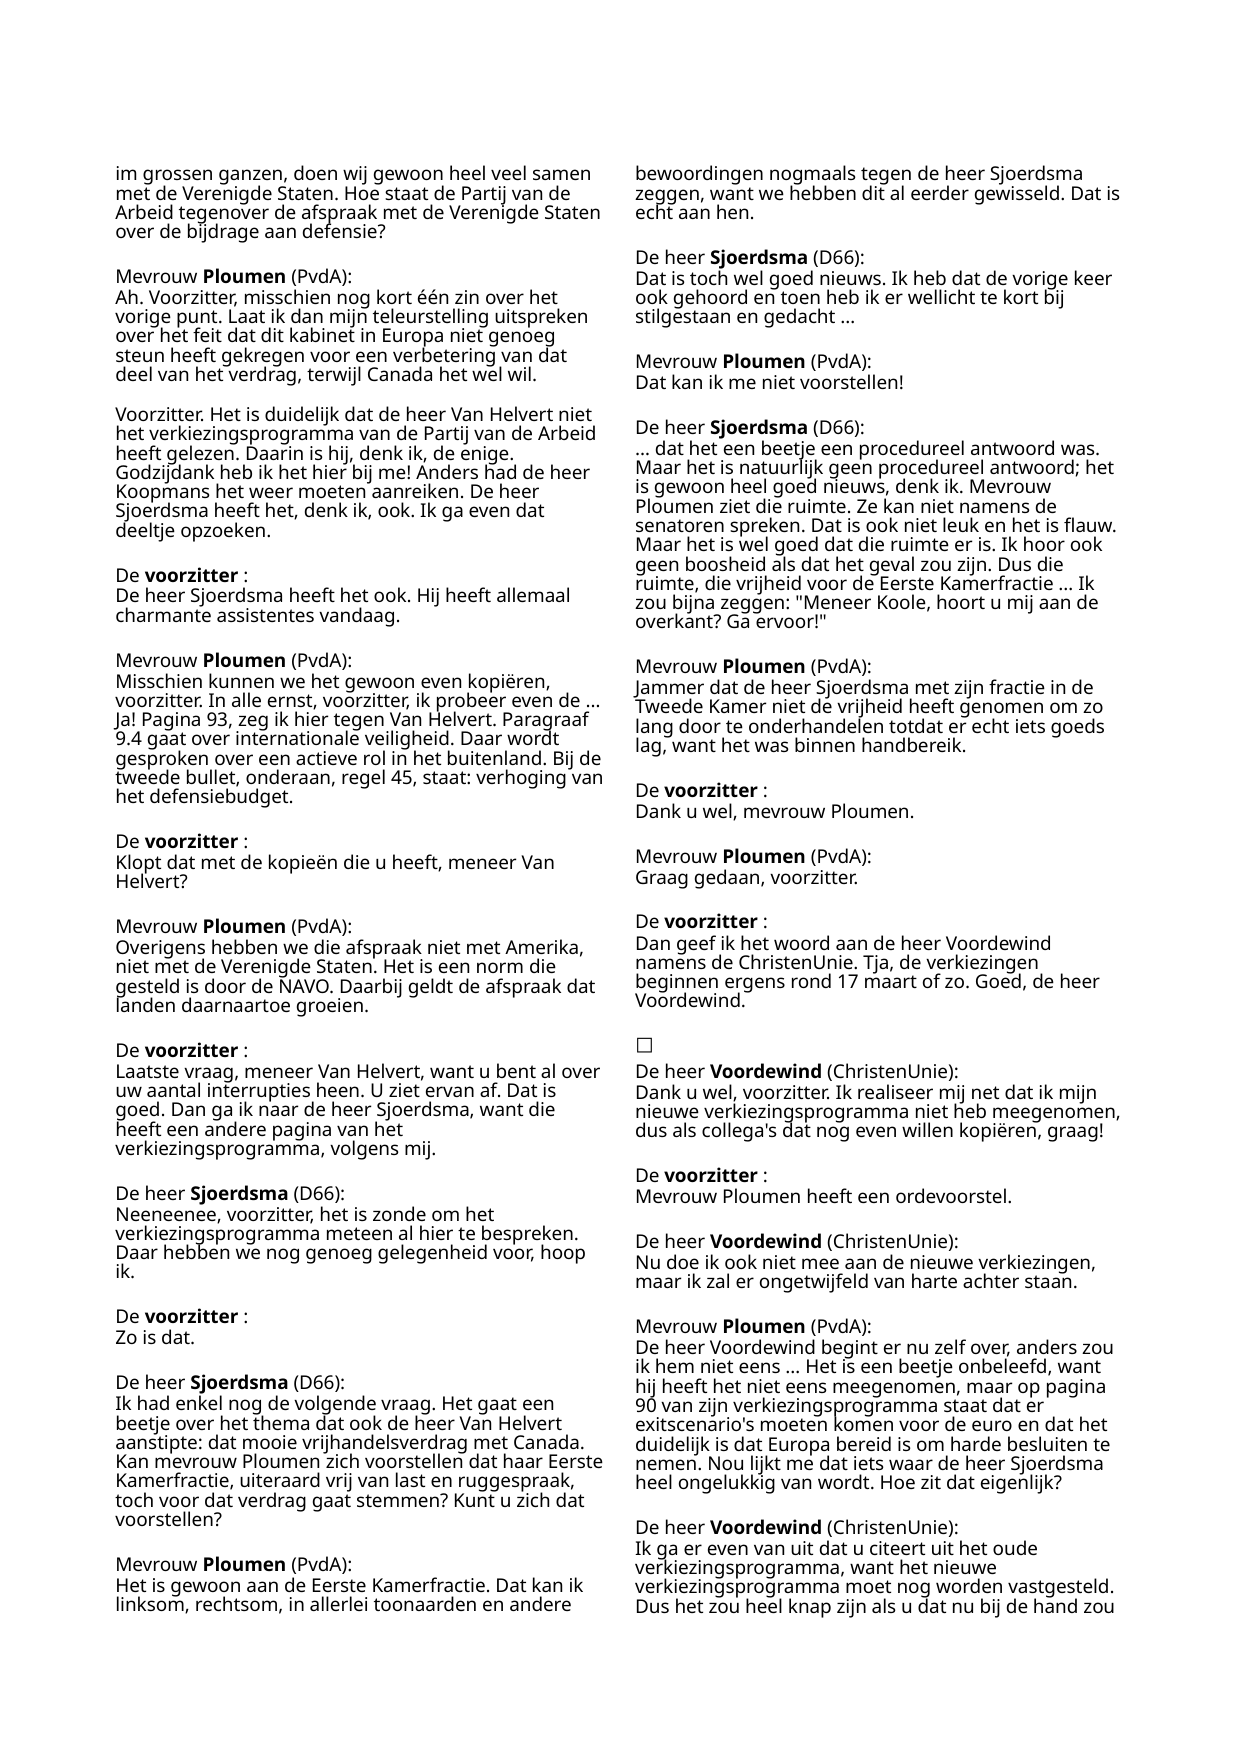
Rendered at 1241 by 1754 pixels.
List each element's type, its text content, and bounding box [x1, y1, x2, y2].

text Dat is toch wel goed nieuws. Ik heb dat de vorige keer ook gehoord en toen heb ik er wellicht te kort bij stilgestaan en gedacht … [635, 270, 1125, 327]
text Klopt dat met de kopieën die u heeft, meneer Van Helvert? [115, 854, 605, 893]
text Zo is dat. [115, 1329, 605, 1349]
text Dank u wel, mevrouw Ploumen. [635, 803, 1125, 822]
text Ik ga er even van uit dat u citeert uit het oude verkiezingsprogramma, want het nieuwe verkiezingsprogramma moet nog worden vastgesteld. Dus het zou heel knap zijn als u dat nu bij de hand zou [635, 1540, 1125, 1617]
text De heer Sjoerdsma heeft het ook. Hij heeft allemaal charmante assistentes vandaag. [115, 587, 605, 626]
text Dank u wel, voorzitter. Ik realiseer mij net dat ik mijn nieuwe verkiezingsprogramma niet heb meegenomen, dus als collega's dat nog even willen kopiëren, graag! [635, 1084, 1125, 1142]
text Mevrouw Ploumen (PvdA): [115, 913, 605, 939]
text Neeneenee, voorzitter, het is zonde om het verkiezingsprogramma meteen al hier te bespreken. Daar hebben we nog genoeg gelegenheid voor, hoop ik. [115, 1206, 605, 1283]
text De voorzitter : [115, 562, 605, 587]
text Mevrouw Ploumen (PvdA): [115, 647, 605, 673]
text Overigens hebben we die afspraak niet met Amerika, niet met de Verenigde Staten. Het is een norm die gesteld is door de NAVO. Daarbij geldt de afspraak dat landen daarnaartoe groeien. [115, 939, 605, 1016]
text De heer Voordewind (ChristenUnie): [635, 1058, 1125, 1084]
text Jammer dat de heer Sjoerdsma met zijn fractie in de Tweede Kamer niet de vrijheid heeft genomen om zo lang door te onderhandelen totdat er echt iets goeds lag, want het was binnen handbereik. [635, 679, 1125, 756]
text Graag gedaan, voorzitter. [635, 869, 1125, 888]
text Nu doe ik ook niet mee aan de nieuwe verkiezingen, maar ik zal er ongetwijfeld van harte achter staan. [635, 1254, 1125, 1293]
text De heer Voordewind begint er nu zelf over, anders zou ik hem niet eens … Het is een beetje onbeleefd, want hij heeft het niet eens meegenomen, maar op pagina 90 van zijn verkiezingsprogramma staat dat er exitscenario's moeten komen voor de euro en dat het duidelijk is dat Europa bereid is om harde besluiten te nemen. Nou lijkt me dat iets waar de heer Sjoerdsma heel ongelukkig van wordt. Hoe zit dat eigenlijk? [635, 1339, 1125, 1493]
text De heer Sjoerdsma (D66): [635, 244, 1125, 270]
text De voorzitter : [635, 909, 1125, 934]
text De voorzitter : [115, 1037, 605, 1063]
text ⬜ [635, 1032, 1125, 1058]
text De voorzitter : [115, 828, 605, 854]
text Mevrouw Ploumen heeft een ordevoorstel. [635, 1188, 1125, 1207]
text De heer Sjoerdsma (D66): [115, 1369, 605, 1395]
text Mevrouw Ploumen (PvdA): [635, 348, 1125, 374]
text im grossen ganzen, doen wij gewoon heel veel samen met de Verenigde Staten. Hoe staat de Partij van de Arbeid tegenover de afspraak met de Verenigde Staten over de bijdrage aan defensie? [115, 165, 605, 242]
text De heer Sjoerdsma (D66): [635, 414, 1125, 440]
text Mevrouw Ploumen (PvdA): [635, 1313, 1125, 1339]
text Mevrouw Ploumen (PvdA): [635, 653, 1125, 679]
text De heer Voordewind (ChristenUnie): [635, 1228, 1125, 1254]
text De heer Voordewind (ChristenUnie): [635, 1514, 1125, 1540]
text … dat het een beetje een procedureel antwoord was. Maar het is natuurlijk geen procedureel antwoord; het is gewoon heel goed nieuws, denk ik. Mevrouw Ploumen ziet die ruimte. Ze kan niet namens de senatoren spreken. Dat is ook niet leuk en het is flauw. Maar het is wel goed dat die ruimte er is. Ik hoor ook geen boosheid als dat het geval zou zijn. Dus die ruimte, die vrijheid voor de Eerste Kamerfractie … Ik zou bijna zeggen: "Meneer Koole, hoort u mij aan de overkant? Ga ervoor!" [635, 440, 1125, 633]
text bewoordingen nogmaals tegen de heer Sjoerdsma zeggen, want we hebben dit al eerder gewisseld. Dat is echt aan hen. [635, 165, 1125, 223]
text De heer Sjoerdsma (D66): [115, 1180, 605, 1206]
text Mevrouw Ploumen (PvdA): [115, 1551, 605, 1577]
text Mevrouw Ploumen (PvdA): [115, 263, 605, 289]
text Dat kan ik me niet voorstellen! [635, 374, 1125, 393]
text Voorzitter. Het is duidelijk dat de heer Van Helvert niet het verkiezingsprogramma van de Partij van de Arbeid heeft gelezen. Daarin is hij, denk ik, de enige. Godzijdank heb ik het hier bij me! Anders had de heer Koopmans het weer moeten aanreiken. De heer Sjoerdsma heeft het, denk ik, ook. Ik ga even dat deeltje opzoeken. [115, 406, 605, 541]
text De voorzitter : [115, 1304, 605, 1329]
text De voorzitter : [635, 1162, 1125, 1188]
text Mevrouw Ploumen (PvdA): [635, 843, 1125, 869]
text De voorzitter : [635, 777, 1125, 803]
text Ah. Voorzitter, misschien nog kort één zin over het vorige punt. Laat ik dan mijn teleurstelling uitspreken over het feit dat dit kabinet in Europa niet genoeg steun heeft gekregen voor een verbetering van dat deel van het verdrag, terwijl Canada het wel wil. [115, 289, 605, 385]
text Dan geef ik het woord aan de heer Voordewind namens de ChristenUnie. Tja, de verkiezingen beginnen ergens rond 17 maart of zo. Goed, de heer Voordewind. [635, 934, 1125, 1012]
text Ik had enkel nog de volgende vraag. Het gaat een beetje over het thema dat ook de heer Van Helvert aanstipte: dat mooie vrijhandelsverdrag met Canada. Kan mevrouw Ploumen zich voorstellen dat haar Eerste Kamerfractie, uiteraard vrij van last en ruggespraak, toch voor dat verdrag gaat stemmen? Kunt u zich dat voorstellen? [115, 1395, 605, 1530]
text Misschien kunnen we het gewoon even kopiëren, voorzitter. In alle ernst, voorzitter, ik probeer even de … Ja! Pagina 93, zeg ik hier tegen Van Helvert. Paragraaf 9.4 gaat over internationale veiligheid. Daar wordt gesproken over een actieve rol in het buitenland. Bij de tweede bullet, onderaan, regel 45, staat: verhoging van het defensiebudget. [115, 673, 605, 807]
text Laatste vraag, meneer Van Helvert, want u bent al over uw aantal interrupties heen. U ziet ervan af. Dat is goed. Dan ga ik naar de heer Sjoerdsma, want die heeft een andere pagina van het verkiezingsprogramma, volgens mij. [115, 1063, 605, 1159]
text Het is gewoon aan de Eerste Kamerfractie. Dat kan ik linksom, rechtsom, in allerlei toonaarden en andere [115, 1577, 605, 1615]
